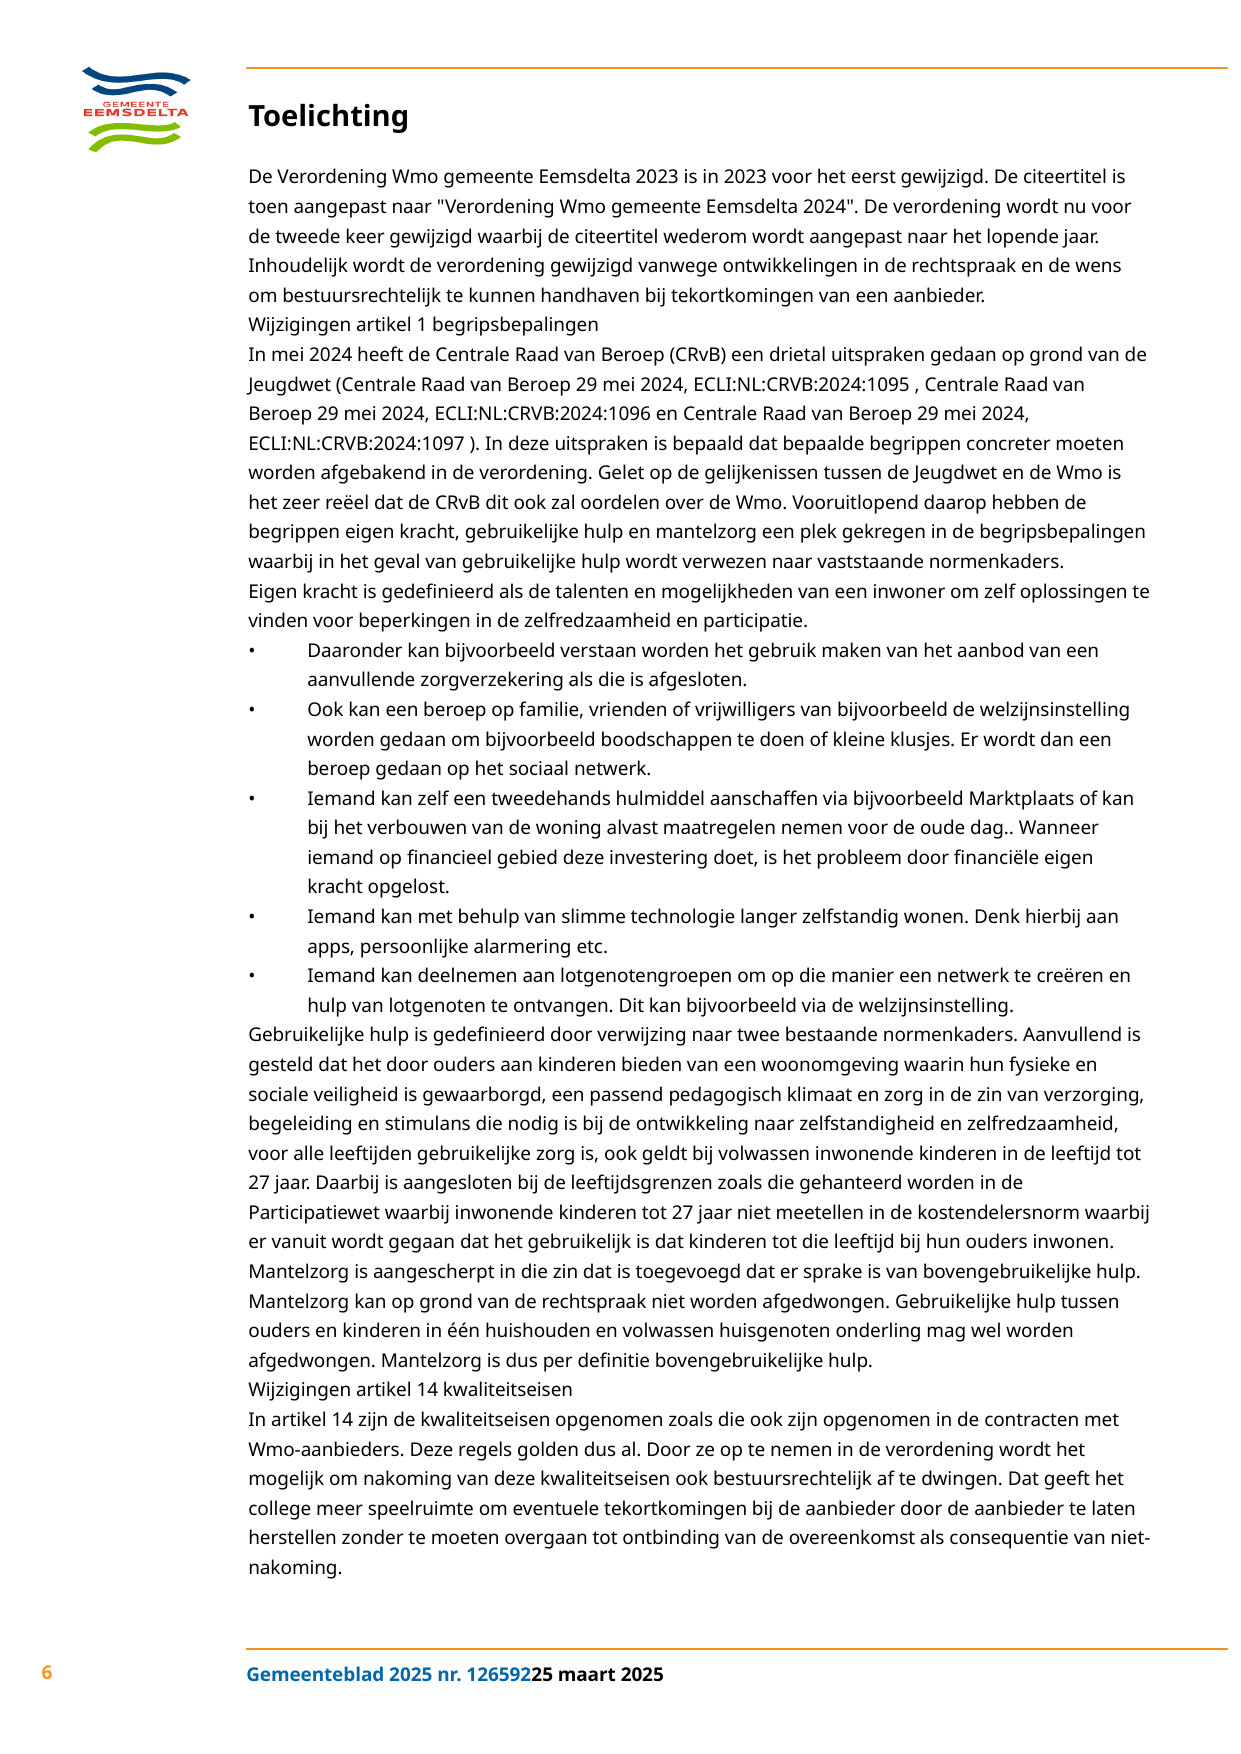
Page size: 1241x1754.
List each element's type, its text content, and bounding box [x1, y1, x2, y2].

text Gebruikelijke hulp is gedefinieerd door verwijzing naar twee bestaande normenkaders. Aanvullend is gesteld dat het door ouders aan kinderen bieden van een woonomgeving waarin hun fysieke en sociale veiligheid is gewaarborgd, een passend pedagogisch klimaat en zorg in de zin van verzorging, begeleiding en stimulans die nodig is bij de ontwikkeling naar zelfstandigheid en zelfredzaamheid, voor alle leeftijden gebruikelijke zorg is, ook geldt bij volwassen inwonende kinderen in de leeftijd tot 27 jaar. Daarbij is aangesloten bij de leeftijdsgrenzen zoals die gehanteerd worden in de Participatiewet waarbij inwonende kinderen tot 27 jaar niet meetellen in de kostendelersnorm waarbij er vanuit wordt gegaan dat het gebruikelijk is dat kinderen tot die leeftijd bij hun ouders inwonen. [248, 1022, 1152, 1254]
text Eigen kracht is gedefinieerd als de talenten en mogelijkheden van een inwoner om zelf oplossingen te vinden voor beperkingen in de zelfredzaamheid en participatie. [248, 578, 1152, 633]
list Iemand kan deelnemen aan lotgenotengroepen om op die manier een netwerk te creëren en hulp van lotgenoten te ontvangen. Dit kan bijvoorbeeld via de welzijnsinstelling. [248, 962, 1152, 1018]
text Toelichting [248, 95, 1152, 134]
text Wijzigingen artikel 14 kwaliteitseisen [248, 1377, 1152, 1402]
picture [41, 47, 231, 172]
text Inhoudelijk wordt de verordening gewijzigd vanwege ontwikkelingen in de rechtspraak en de wens om bestuursrechtelijk te kunnen handhaven bij tekortkomingen van een aanbieder. [248, 252, 1152, 308]
text Wijzigingen artikel 1 begripsbepalingen [248, 312, 1152, 337]
list Iemand kan met behulp van slimme technologie langer zelfstandig wonen. Denk hierbij aan apps, persoonlijke alarmering etc. [248, 903, 1152, 958]
list Ook kan een beroep op familie, vrienden of vrijwilligers van bijvoorbeeld de welzijnsinstelling worden gedaan om bijvoorbeeld boodschappen te doen of kleine klusjes. Er wordt dan een beroep gedaan op het sociaal netwerk. [248, 696, 1152, 781]
list Iemand kan zelf een tweedehands hulmiddel aanschaffen via bijvoorbeeld Marktplaats of kan bij het verbouwen van de woning alvast maatregelen nemen voor de oude dag.. Wanneer iemand op financieel gebied deze investering doet, is het probleem door financiële eigen kracht opgelost. [248, 785, 1152, 899]
text Mantelzorg is aangescherpt in die zin dat is toegevoegd dat er sprake is van bovengebruikelijke hulp. Mantelzorg kan op grond van de rechtspraak niet worden afgedwongen. Gebruikelijke hulp tussen ouders en kinderen in één huishouden en volwassen huisgenoten onderling mag wel worden afgedwongen. Mantelzorg is dus per definitie bovengebruikelijke hulp. [248, 1258, 1152, 1373]
text De Verordening Wmo gemeente Eemsdelta 2023 is in 2023 voor het eerst gewijzigd. De citeertitel is toen aangepast naar "Verordening Wmo gemeente Eemsdelta 2024". De verordening wordt nu voor de tweede keer gewijzigd waarbij de citeertitel wederom wordt aangepast naar het lopende jaar. [248, 164, 1152, 248]
text In artikel 14 zijn de kwaliteitseisen opgenomen zoals die ook zijn opgenomen in de contracten met Wmo-aanbieders. Deze regels golden dus al. Door ze op te nemen in de verordening wordt het mogelijk om nakoming van deze kwaliteitseisen ook bestuursrechtelijk af te dwingen. Dat geeft het college meer speelruimte om eventuele tekortkomingen bij de aanbieder door de aanbieder te laten herstellen zonder te moeten overgaan tot ontbinding van de overeenkomst als consequentie van niet-nakoming. [248, 1406, 1152, 1580]
list Daaronder kan bijvoorbeeld verstaan worden het gebruik maken van het aanbod van een aanvullende zorgverzekering als die is afgesloten. [248, 637, 1152, 692]
text In mei 2024 heeft de Centrale Raad van Beroep (CRvB) een drietal uitspraken gedaan op grond van de Jeugdwet (Centrale Raad van Beroep 29 mei 2024, ECLI:NL:CRVB:2024:1095 , Centrale Raad van Beroep 29 mei 2024, ECLI:NL:CRVB:2024:1096 en Centrale Raad van Beroep 29 mei 2024, ECLI:NL:CRVB:2024:1097 ). In deze uitspraken is bepaald dat bepaalde begrippen concreter moeten worden afgebakend in de verordening. Gelet op de gelijkenissen tussen de Jeugdwet en de Wmo is het zeer reëel dat de CRvB dit ook zal oordelen over de Wmo. Vooruitlopend daarop hebben de begrippen eigen kracht, gebruikelijke hulp en mantelzorg een plek gekregen in de begripsbepalingen waarbij in het geval van gebruikelijke hulp wordt verwezen naar vaststaande normenkaders. [248, 341, 1152, 574]
